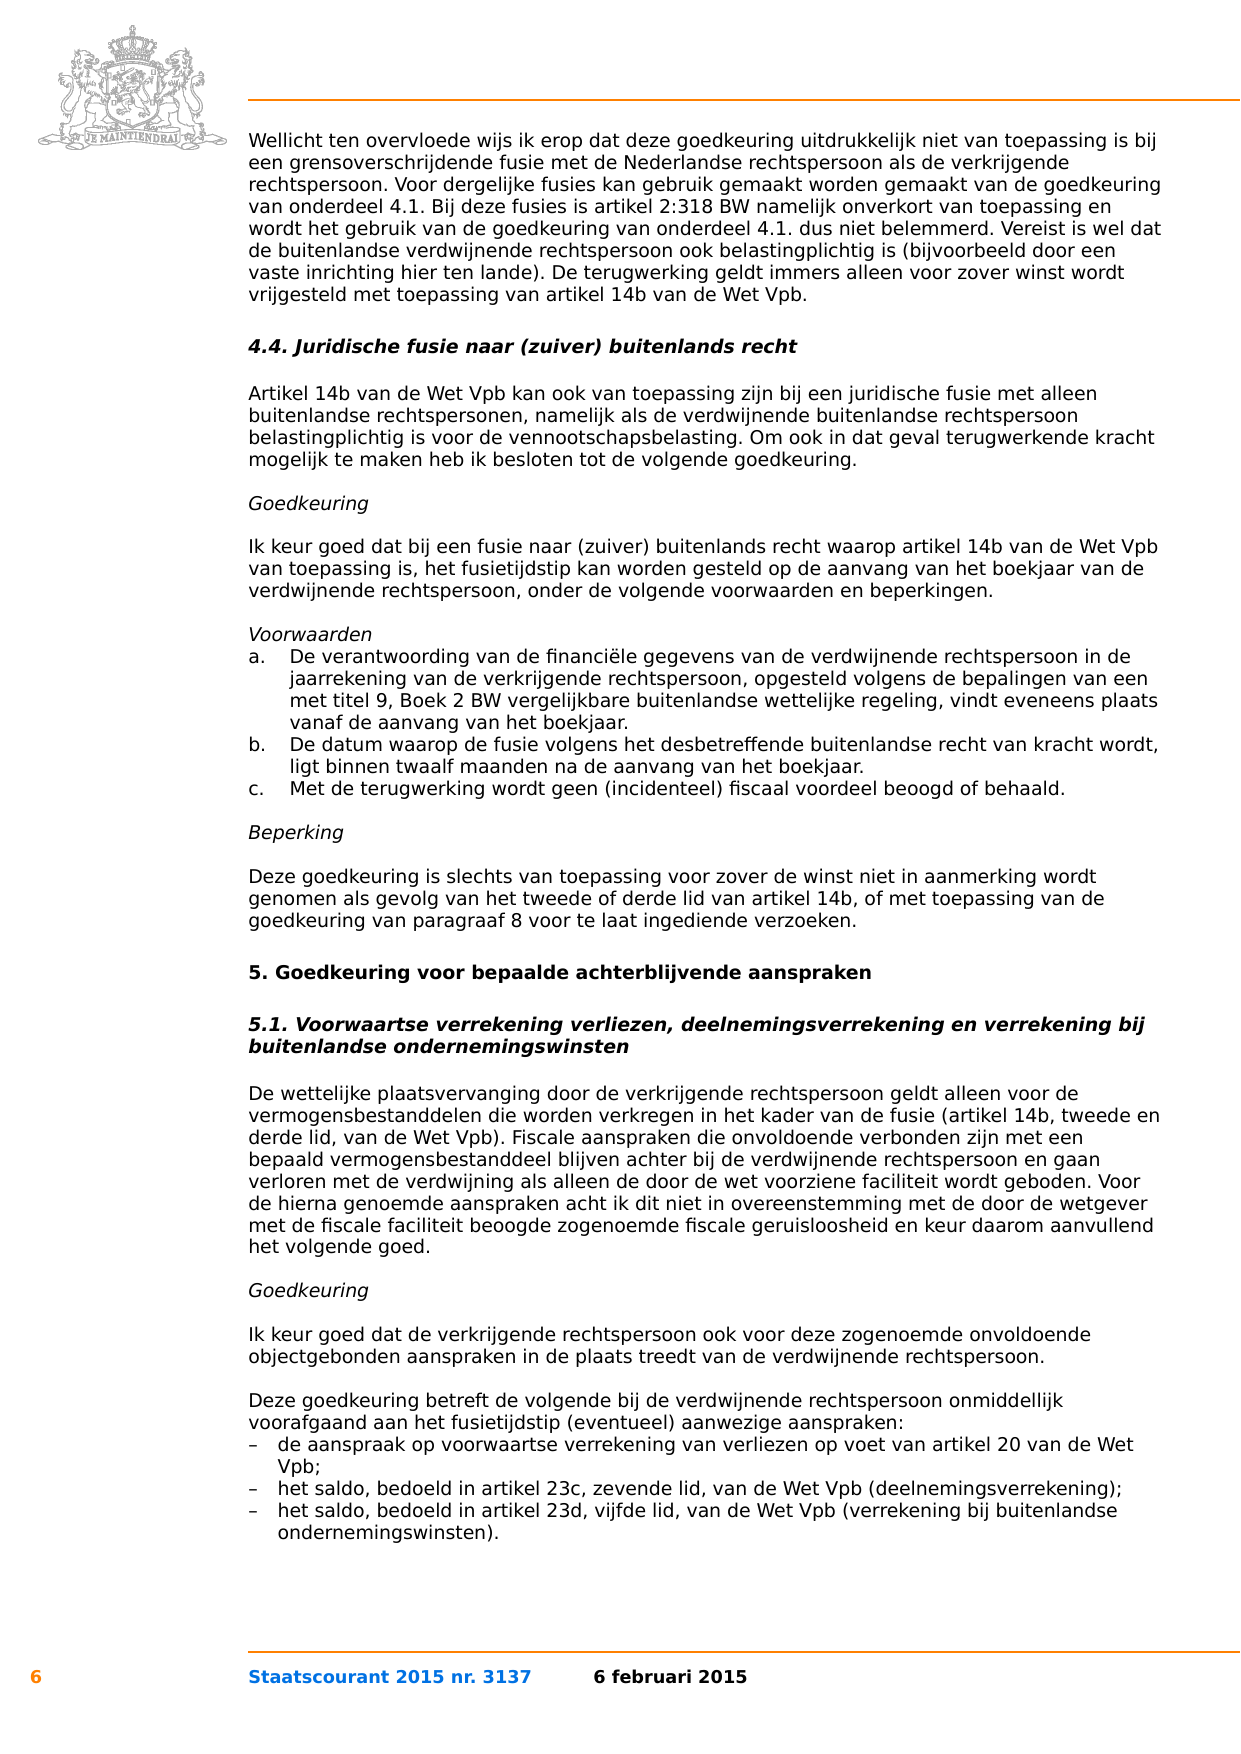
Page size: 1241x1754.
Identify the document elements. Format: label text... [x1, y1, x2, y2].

text Artikel 14b van de Wet Vpb kan ook van toepassing zijn bij een juridische fusie met alleen buitenlandse rechtspersonen, namelijk als de verdwijnende buitenlandse rechtspersoon belastingplichtig is voor de vennootschapsbelasting. Om ook in dat geval terugwerkende kracht mogelijk te maken heb ik besloten tot de volgende goedkeuring. [248, 383, 1163, 471]
text Deze goedkeuring betreft de volgende bij de verdwijnende rechtspersoon onmiddellijk voorafgaand aan het fusietijdstip (eventueel) aanwezige aanspraken: [248, 1390, 1163, 1434]
text – de aanspraak op voorwaartse verrekening van verliezen op voet van artikel 20 van de Wet Vpb; [248, 1434, 1163, 1478]
subtitle 5.1. Voorwaartse verrekening verliezen, deelnemingsverrekening en verrekening bij buitenlandse ondernemingswinsten [248, 1014, 1163, 1058]
subtitle Goedkeuring [248, 492, 1163, 514]
text – het saldo, bedoeld in artikel 23d, vijfde lid, van de Wet Vpb (verrekening bij buitenlandse ondernemingswinsten). [248, 1500, 1163, 1544]
subtitle Goedkeuring [248, 1280, 1163, 1302]
text – het saldo, bedoeld in artikel 23c, zevende lid, van de Wet Vpb (deelnemingsverrekening); [248, 1478, 1163, 1500]
text b. De datum waarop de fusie volgens het desbetreffende buitenlandse recht van kracht wordt, ligt binnen twaalf maanden na de aanvang van het boekjaar. [248, 734, 1163, 778]
text c. Met de terugwerking wordt geen (incidenteel) fiscaal voordeel beoogd of behaald. [248, 778, 1163, 800]
text Wellicht ten overvloede wijs ik erop dat deze goedkeuring uitdrukkelijk niet van toepassing is bij een grensoverschrijdende fusie met de Nederlandse rechtspersoon als de verkrijgende rechtspersoon. Voor dergelijke fusies kan gebruik gemaakt worden gemaakt van de goedkeuring van onderdeel 4.1. Bij deze fusies is artikel 2:318 BW namelijk onverkort van toepassing en wordt het gebruik van de goedkeuring van onderdeel 4.1. dus niet belemmerd. Vereist is wel dat de buitenlandse verdwijnende rechtspersoon ook belastingplichtig is (bijvoorbeeld door een vaste inrichting hier ten lande). De terugwerking geldt immers alleen voor zover winst wordt vrijgesteld met toepassing van artikel 14b van de Wet Vpb. [248, 130, 1163, 306]
text Deze goedkeuring is slechts van toepassing voor zover de winst niet in aanmerking wordt genomen als gevolg van het tweede of derde lid van artikel 14b, of met toepassing van de goedkeuring van paragraaf 8 voor te laat ingediende verzoeken. [248, 866, 1163, 932]
text a. De verantwoording van de financiële gegevens van de verdwijnende rechtspersoon in de jaarrekening van de verkrijgende rechtspersoon, opgesteld volgens de bepalingen van een met titel 9, Boek 2 BW vergelijkbare buitenlandse wettelijke regeling, vindt eveneens plaats vanaf de aanvang van het boekjaar. [248, 646, 1163, 734]
picture [38, 25, 227, 150]
subtitle Beperking [248, 822, 1163, 844]
text De wettelijke plaatsvervanging door de verkrijgende rechtspersoon geldt alleen voor de vermogensbestanddelen die worden verkregen in het kader van de fusie (artikel 14b, tweede en derde lid, van de Wet Vpb). Fiscale aanspraken die onvoldoende verbonden zijn met een bepaald vermogensbestanddeel blijven achter bij de verdwijnende rechtspersoon en gaan verloren met de verdwijning als alleen de door de wet voorziene faciliteit wordt geboden. Voor de hierna genoemde aanspraken acht ik dit niet in overeenstemming met de door de wetgever met de fiscale faciliteit beoogde zogenoemde fiscale geruisloosheid en keur daarom aanvullend het volgende goed. [248, 1083, 1163, 1258]
subtitle 5. Goedkeuring voor bepaalde achterblijvende aanspraken [248, 962, 1163, 984]
subtitle Voorwaarden [248, 624, 1163, 646]
text Ik keur goed dat bij een fusie naar (zuiver) buitenlands recht waarop artikel 14b van de Wet Vpb van toepassing is, het fusietijdstip kan worden gesteld op de aanvang van het boekjaar van de verdwijnende rechtspersoon, onder de volgende voorwaarden en beperkingen. [248, 536, 1163, 602]
text Ik keur goed dat de verkrijgende rechtspersoon ook voor deze zogenoemde onvoldoende objectgebonden aanspraken in de plaats treedt van de verdwijnende rechtspersoon. [248, 1324, 1163, 1368]
subtitle 4.4. Juridische fusie naar (zuiver) buitenlands recht [248, 336, 1163, 358]
